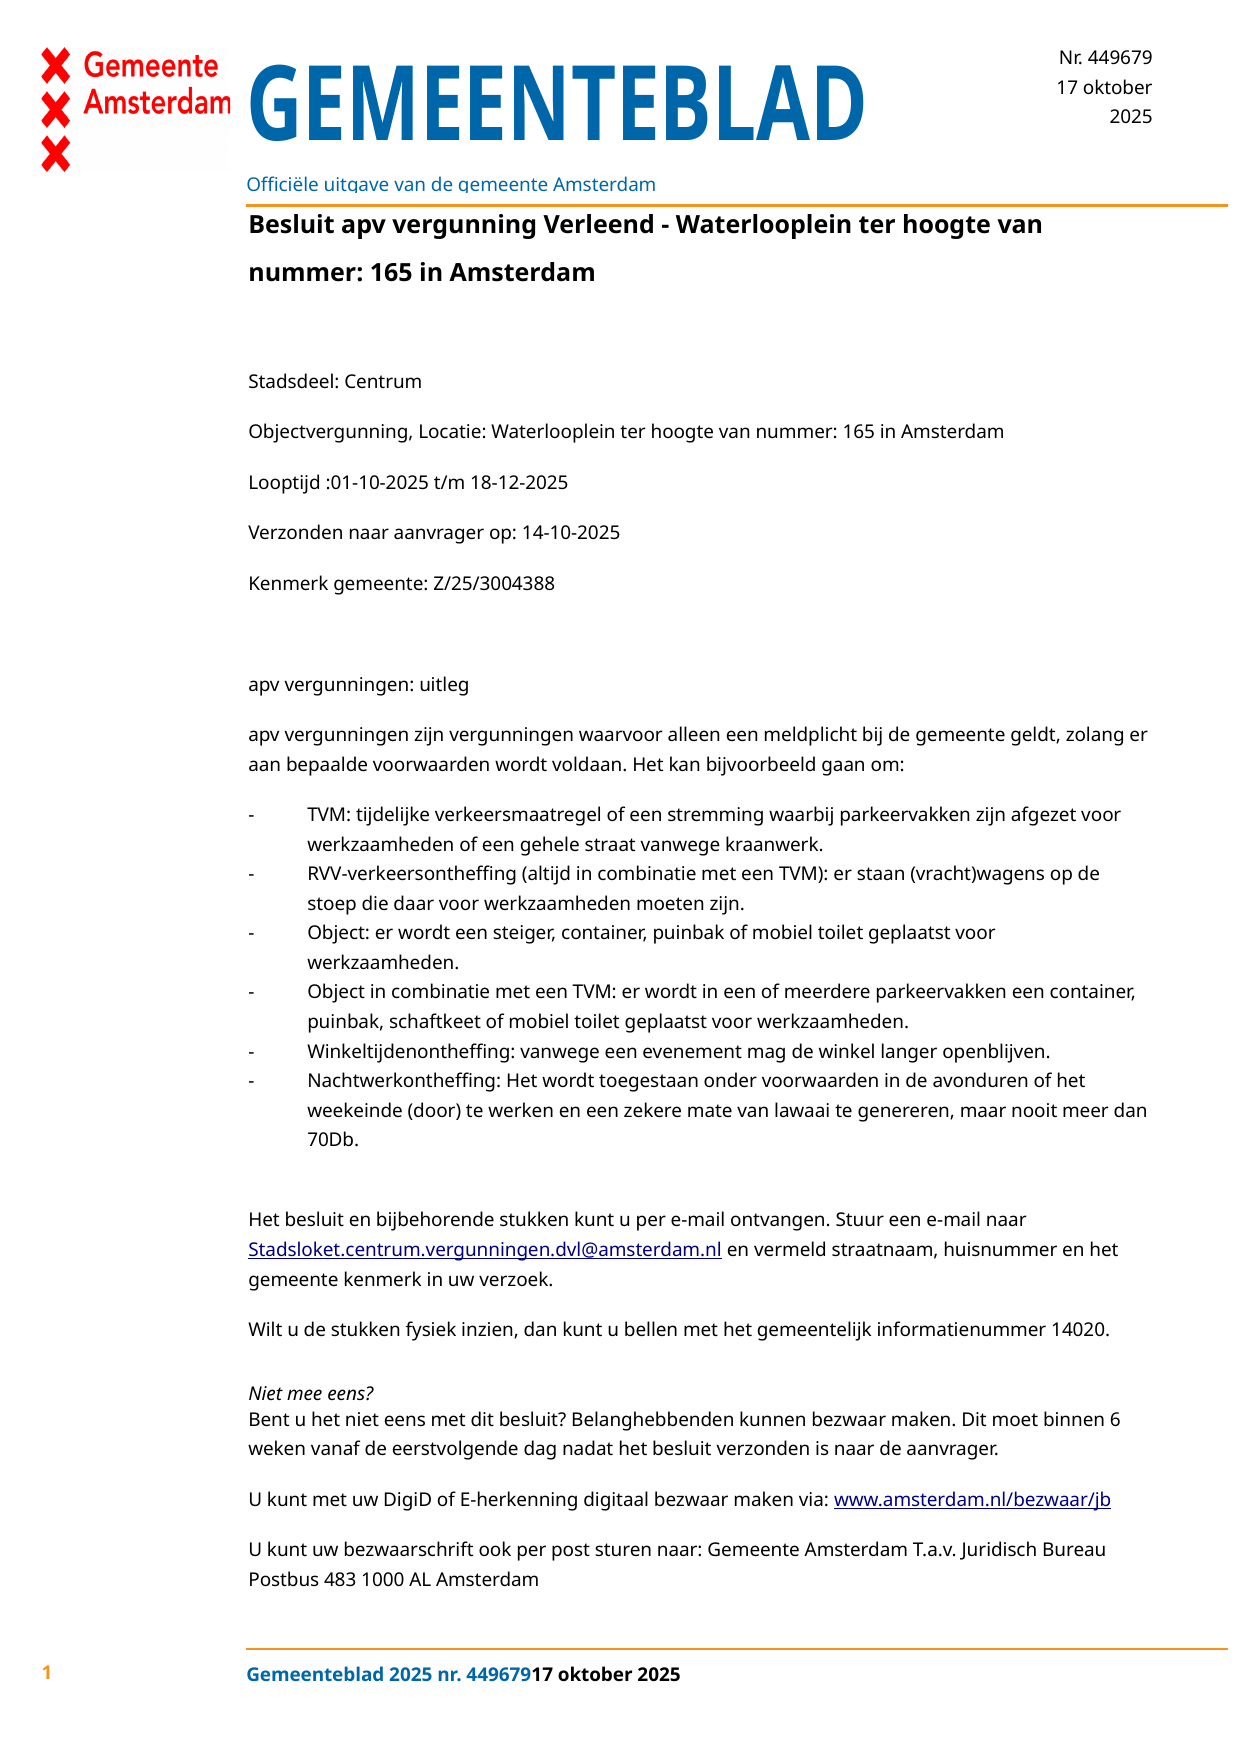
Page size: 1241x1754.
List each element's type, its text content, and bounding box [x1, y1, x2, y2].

text Kenmerk gemeente: Z/25/3004388 [248, 570, 1152, 596]
text apv vergunningen zijn vergunningen waarvoor alleen een meldplicht bij de gemeente geldt, zolang er aan bepaalde voorwaarden wordt voldaan. Het kan bijvoorbeeld gaan om: [248, 721, 1152, 777]
text apv vergunningen: uitleg [248, 671, 1152, 697]
list Winkeltijdenontheffing: vanwege een evenement mag de winkel langer openblijven. [248, 1038, 1152, 1064]
list TVM: tijdelijke verkeersmaatregel of een stremming waarbij parkeervakken zijn afgezet voor werkzaamheden of een gehele straat vanwege kraanwerk. [248, 801, 1152, 857]
text Het besluit en bijbehorende stukken kunt u per e-mail ontvangen. Stuur een e-mail naar Stadsloket.centrum.vergunningen.dvl@amsterdam.nl en vermeld straatnaam, huisnummer en het gemeente kenmerk in uw verzoek. [248, 1207, 1152, 1292]
list Object: er wordt een steiger, container, puinbak of mobiel toilet geplaatst voor werkzaamheden. [248, 919, 1152, 975]
text Objectvergunning, Locatie: Waterlooplein ter hoogte van nummer: 165 in Amsterdam [248, 419, 1152, 444]
list RVV-verkeersontheffing (altijd in combinatie met een TVM): er staan (vracht)wagens op de stoep die daar voor werkzaamheden moeten zijn. [248, 860, 1152, 916]
text Besluit apv vergunning Verleend - Waterlooplein ter hoogte van nummer: 165 in Amsterdam [248, 207, 1152, 288]
picture [41, 47, 231, 172]
text U kunt uw bezwaarschrift ook per post sturen naar: Gemeente Amsterdam T.a.v. Juridisch Bureau Postbus 483 1000 AL Amsterdam [248, 1536, 1152, 1592]
text Bent u het niet eens met dit besluit? Belanghebbenden kunnen bezwaar maken. Dit moet binnen 6 weken vanaf de eerstvolgende dag nadat het besluit verzonden is naar de aanvrager. [248, 1406, 1152, 1461]
text U kunt met uw DigiD of E-herkenning digitaal bezwaar maken via: www.amsterdam.nl/bezwaar/jb [248, 1486, 1152, 1512]
text Looptijd :01-10-2025 t/m 18-12-2025 [248, 469, 1152, 495]
text Verzonden naar aanvrager op: 14-10-2025 [248, 519, 1152, 545]
list Object in combinatie met een TVM: er wordt in een of meerdere parkeervakken een container, puinbak, schaftkeet of mobiel toilet geplaatst voor werkzaamheden. [248, 979, 1152, 1034]
text Niet mee eens? [248, 1380, 1152, 1406]
list Nachtwerkontheffing: Het wordt toegestaan onder voorwaarden in de avonduren of het weekeinde (door) te werken en een zekere mate van lawaai te genereren, maar nooit meer dan 70Db. [248, 1067, 1152, 1152]
text Stadsdeel: Centrum [248, 368, 1152, 394]
text Wilt u de stukken fysiek inzien, dan kunt u bellen met het gemeentelijk informatienummer 14020. [248, 1316, 1152, 1342]
